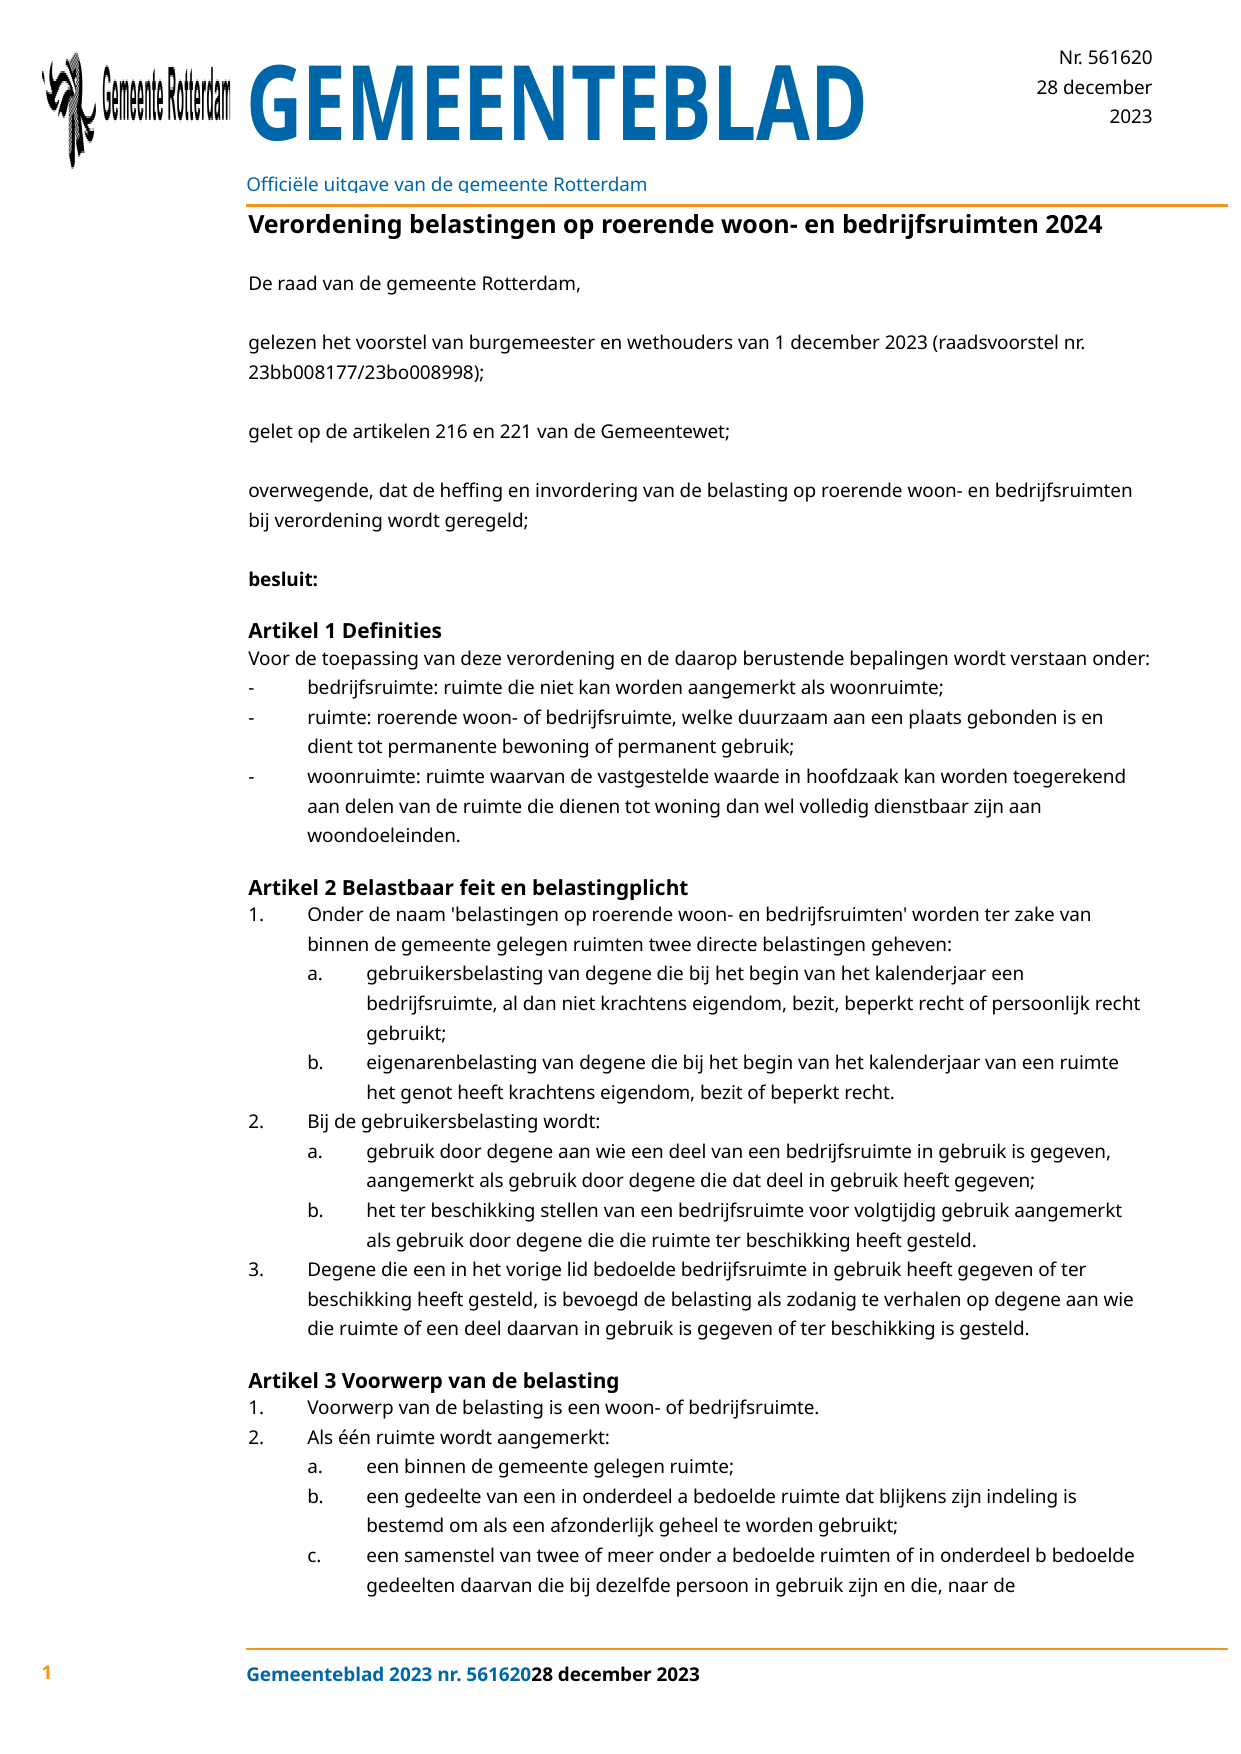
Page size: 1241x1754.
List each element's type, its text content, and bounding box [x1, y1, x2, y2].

list Als één ruimte wordt aangemerkt: [248, 1424, 1152, 1450]
list gebruikersbelasting van degene die bij het begin van het kalenderjaar een bedrijfsruimte, al dan niet krachtens eigendom, bezit, beperkt recht of persoonlijk recht gebruikt; [307, 961, 1152, 1045]
text overwegende, dat de heffing en invordering van de belasting op roerende woon- en bedrijfsruimten bij verordening wordt geregeld; [248, 477, 1152, 533]
list een binnen de gemeente gelegen ruimte; [307, 1453, 1152, 1479]
text Artikel 2 Belastbaar feit en belastingplicht [248, 873, 1152, 901]
text Artikel 1 Definities [248, 617, 1152, 645]
text besluit: [248, 566, 1152, 592]
list het ter beschikking stellen van een bedrijfsruimte voor volgtijdig gebruik aangemerkt als gebruik door degene die die ruimte ter beschikking heeft gesteld. [307, 1197, 1152, 1252]
list ruimte: roerende woon- of bedrijfsruimte, welke duurzaam aan een plaats gebonden is en dient tot permanente bewoning of permanent gebruik; [248, 704, 1152, 759]
text Verordening belastingen op roerende woon- en bedrijfsruimten 2024 [248, 207, 1152, 241]
list Bij de gebruikersbelasting wordt: [248, 1108, 1152, 1134]
list een samenstel van twee of meer onder a bedoelde ruimten of in onderdeel b bedoelde gedeelten daarvan die bij dezelfde persoon in gebruik zijn en die, naar de [307, 1542, 1152, 1598]
list woonruimte: ruimte waarvan de vastgestelde waarde in hoofdzaak kan worden toegerekend aan delen van de ruimte die dienen tot woning dan wel volledig dienstbaar zijn aan woondoeleinden. [248, 763, 1152, 848]
list bedrijfsruimte: ruimte die niet kan worden aangemerkt als woonruimte; [248, 674, 1152, 700]
text De raad van de gemeente Rotterdam, [248, 270, 1152, 296]
picture [41, 47, 231, 172]
text Artikel 3 Voorwerp van de belasting [248, 1366, 1152, 1394]
list Voorwerp van de belasting is een woon- of bedrijfsruimte. [248, 1394, 1152, 1420]
text gelet op de artikelen 216 en 221 van de Gemeentewet; [248, 418, 1152, 444]
list Degene die een in het vorige lid bedoelde bedrijfsruimte in gebruik heeft gegeven of ter beschikking heeft gesteld, is bevoegd de belasting als zodanig te verhalen op degene aan wie die ruimte of een deel daarvan in gebruik is gegeven of ter beschikking is gesteld. [248, 1256, 1152, 1341]
list Onder de naam 'belastingen op roerende woon- en bedrijfsruimten' worden ter zake van binnen de gemeente gelegen ruimten twee directe belastingen geheven: [248, 901, 1152, 957]
text Voor de toepassing van deze verordening en de daarop berustende bepalingen wordt verstaan onder: [248, 645, 1152, 671]
list eigenarenbelasting van degene die bij het begin van het kalenderjaar van een ruimte het genot heeft krachtens eigendom, bezit of beperkt recht. [307, 1049, 1152, 1104]
list een gedeelte van een in onderdeel a bedoelde ruimte dat blijkens zijn indeling is bestemd om als een afzonderlijk geheel te worden gebruikt; [307, 1483, 1152, 1538]
text gelezen het voorstel van burgemeester en wethouders van 1 december 2023 (raadsvoorstel nr. 23bb008177/23bo008998); [248, 329, 1152, 385]
list gebruik door degene aan wie een deel van een bedrijfsruimte in gebruik is gegeven, aangemerkt als gebruik door degene die dat deel in gebruik heeft gegeven; [307, 1138, 1152, 1193]
